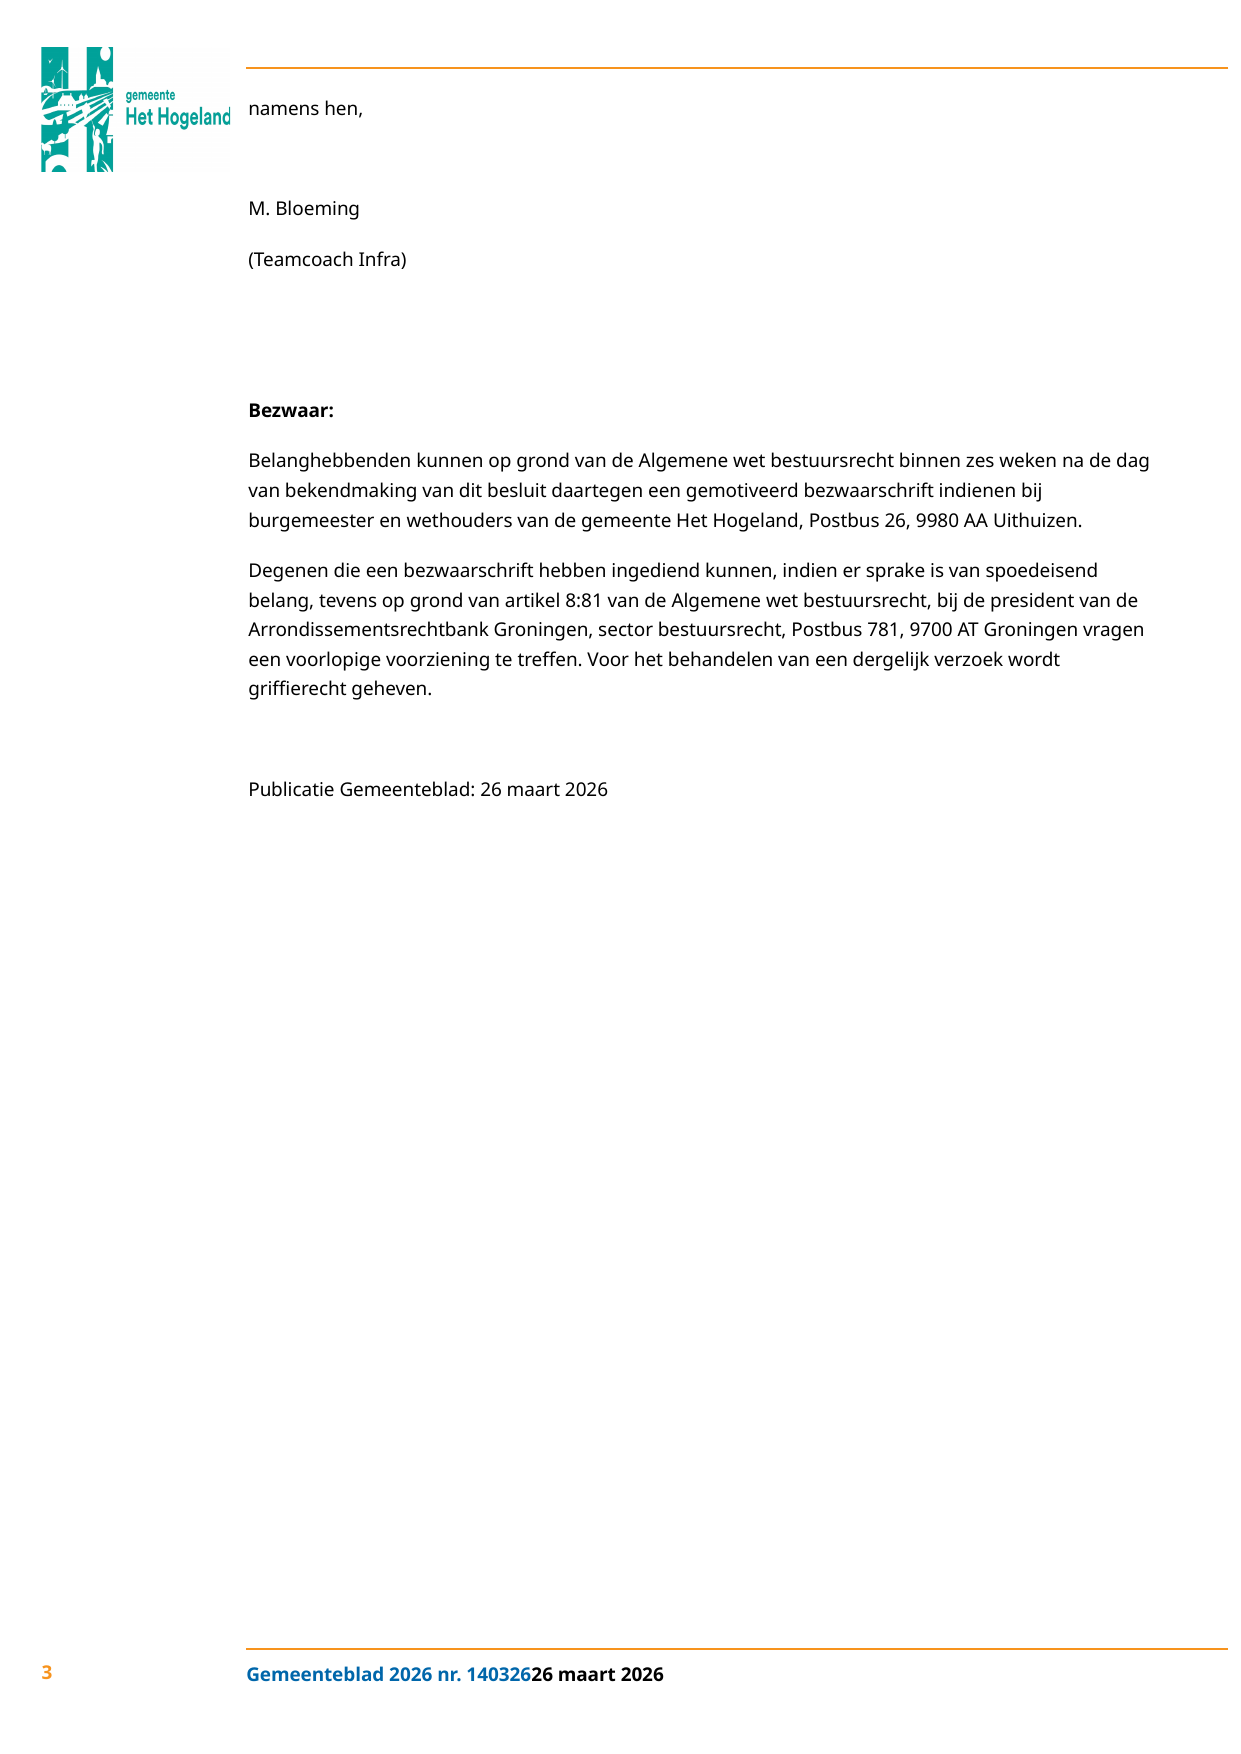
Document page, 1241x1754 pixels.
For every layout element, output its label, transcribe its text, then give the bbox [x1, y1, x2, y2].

text (Teamcoach Infra) [248, 246, 1152, 272]
text namens hen, [248, 95, 1152, 121]
picture [41, 47, 231, 172]
text M. Bloeming [248, 196, 1152, 221]
text Publicatie Gemeenteblad: 26 maart 2026 [248, 776, 1152, 802]
text Bezwaar: [248, 397, 1152, 423]
text Belanghebbenden kunnen op grond van de Algemene wet bestuursrecht binnen zes weken na de dag van bekendmaking van dit besluit daartegen een gemotiveerd bezwaarschrift indienen bij burgemeester en wethouders van de gemeente Het Hogeland, Postbus 26, 9980 AA Uithuizen. [248, 448, 1152, 533]
text Degenen die een bezwaarschrift hebben ingediend kunnen, indien er sprake is van spoedeisend belang, tevens op grond van artikel 8:81 van de Algemene wet bestuursrecht, bij de president van de Arrondissementsrechtbank Groningen, sector bestuursrecht, Postbus 781, 9700 AT Groningen vragen een voorlopige voorziening te treffen. Voor het behandelen van een dergelijk verzoek wordt griffierecht geheven. [248, 557, 1152, 701]
